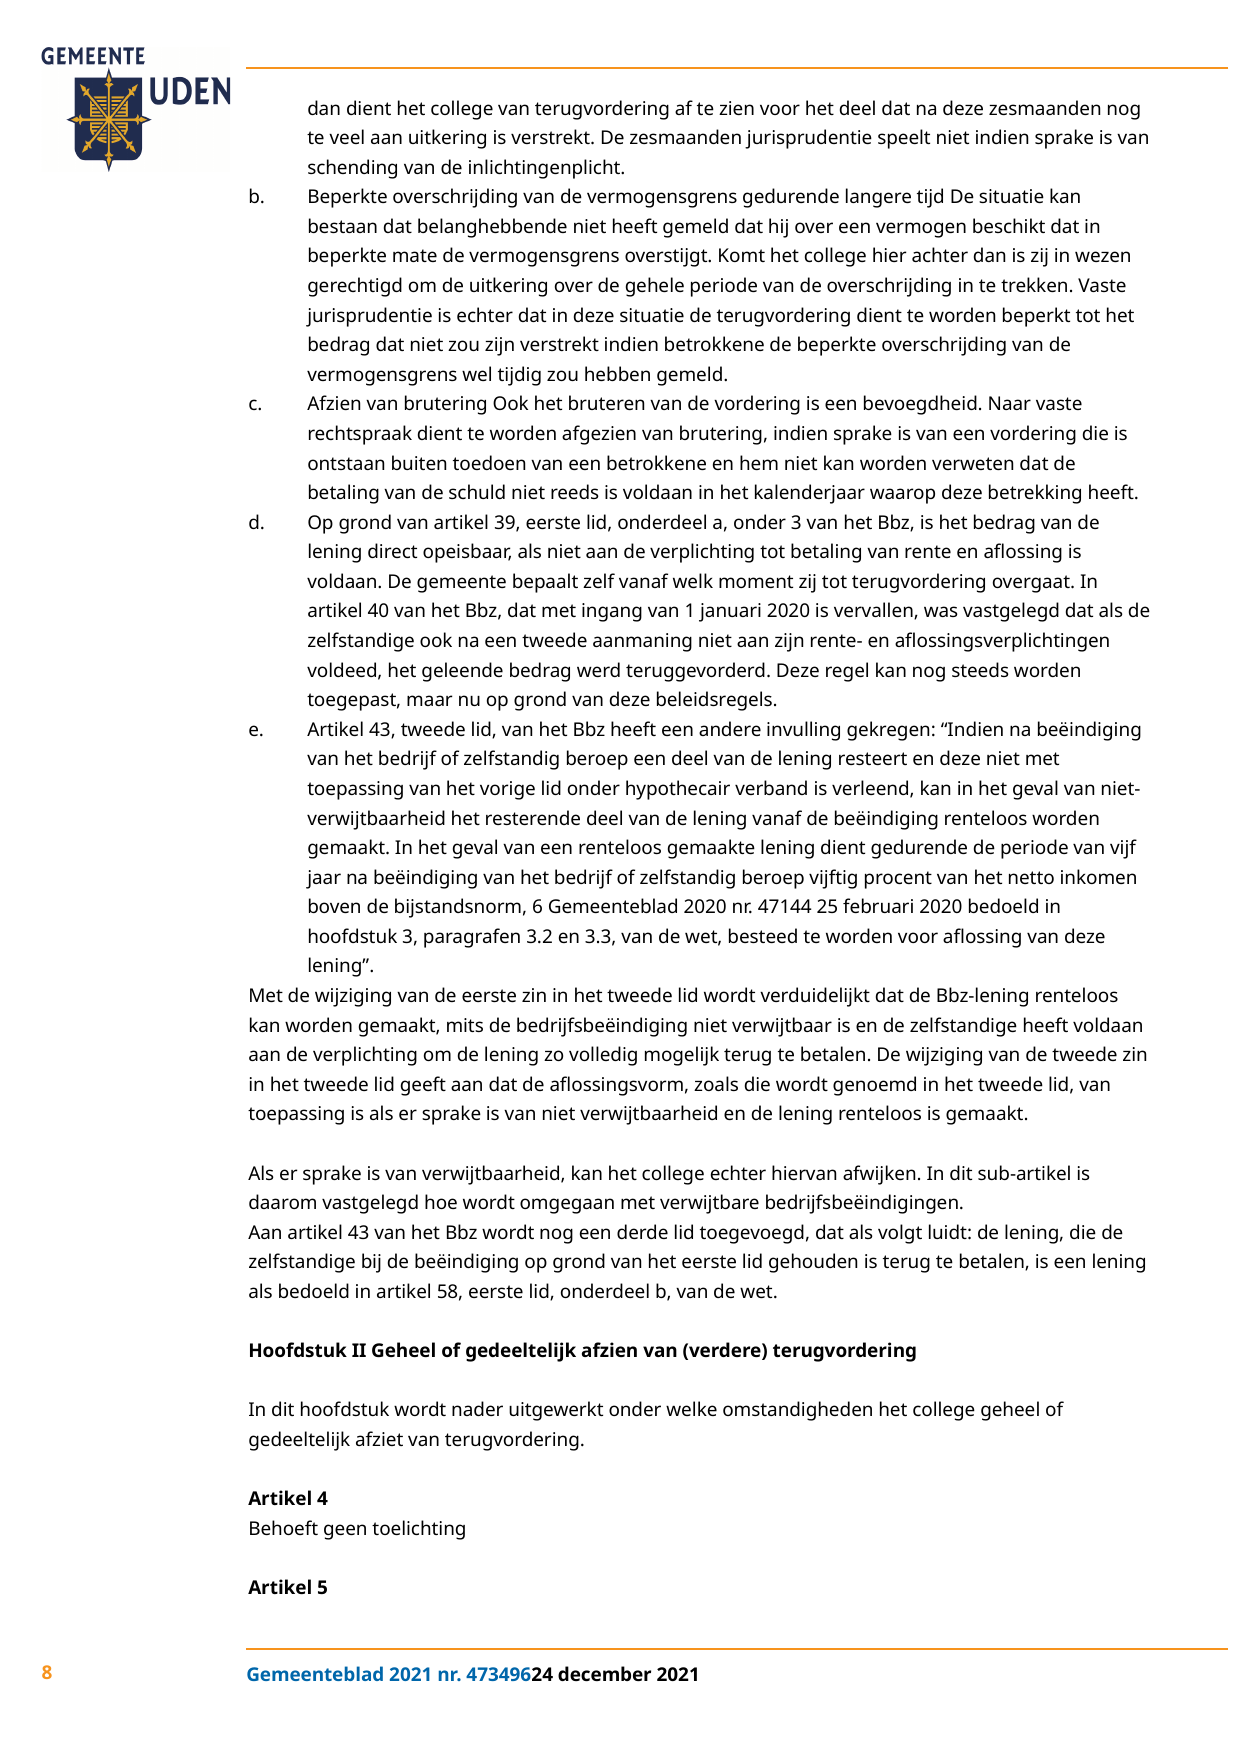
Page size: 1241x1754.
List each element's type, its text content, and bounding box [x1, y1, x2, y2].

text Behoeft geen toelichting [248, 1515, 1152, 1541]
text Artikel 5 [248, 1574, 1152, 1600]
list Beperkte overschrijding van de vermogensgrens gedurende langere tijd De situatie kan bestaan dat belanghebbende niet heeft gemeld dat hij over een vermogen beschikt dat in beperkte mate de vermogensgrens overstijgt. Komt het college hier achter dan is zij in wezen gerechtigd om de uitkering over de gehele periode van de overschrijding in te trekken. Vaste jurisprudentie is echter dat in deze situatie de terugvordering dient te worden beperkt tot het bedrag dat niet zou zijn verstrekt indien betrokkene de beperkte overschrijding van de vermogensgrens wel tijdig zou hebben gemeld. [248, 183, 1152, 387]
text Hoofdstuk II Geheel of gedeeltelijk afzien van (verdere) terugvordering [248, 1337, 1152, 1363]
picture [41, 47, 231, 172]
text Als er sprake is van verwijtbaarheid, kan het college echter hiervan afwijken. In dit sub-artikel is daarom vastgelegd hoe wordt omgegaan met verwijtbare bedrijfsbeëindigingen. [248, 1160, 1152, 1215]
text Aan artikel 43 van het Bbz wordt nog een derde lid toegevoegd, dat als volgt luidt: de lening, die de zelfstandige bij de beëindiging op grond van het eerste lid gehouden is terug te betalen, is een lening als bedoeld in artikel 58, eerste lid, onderdeel b, van de wet. [248, 1219, 1152, 1304]
list Op grond van artikel 39, eerste lid, onderdeel a, onder 3 van het Bbz, is het bedrag van de lening direct opeisbaar, als niet aan de verplichting tot betaling van rente en aflossing is voldaan. De gemeente bepaalt zelf vanaf welk moment zij tot terugvordering overgaat. In artikel 40 van het Bbz, dat met ingang van 1 januari 2020 is vervallen, was vastgelegd dat als de zelfstandige ook na een tweede aanmaning niet aan zijn rente- en aflossingsverplichtingen voldeed, het geleende bedrag werd teruggevorderd. Deze regel kan nog steeds worden toegepast, maar nu op grond van deze beleidsregels. [248, 509, 1152, 712]
text In dit hoofdstuk wordt nader uitgewerkt onder welke omstandigheden het college geheel of gedeeltelijk afziet van terugvordering. [248, 1396, 1152, 1452]
text Met de wijziging van de eerste zin in het tweede lid wordt verduidelijkt dat de Bbz-lening renteloos kan worden gemaakt, mits de bedrijfsbeëindiging niet verwijtbaar is en de zelfstandige heeft voldaan aan de verplichting om de lening zo volledig mogelijk terug te betalen. De wijziging van de tweede zin in het tweede lid geeft aan dat de aflossingsvorm, zoals die wordt genoemd in het tweede lid, van toepassing is als er sprake is van niet verwijtbaarheid en de lening renteloos is gemaakt. [248, 982, 1152, 1126]
list Artikel 43, tweede lid, van het Bbz heeft een andere invulling gekregen: “Indien na beëindiging van het bedrijf of zelfstandig beroep een deel van de lening resteert en deze niet met toepassing van het vorige lid onder hypothecair verband is verleend, kan in het geval van niet-verwijtbaarheid het resterende deel van de lening vanaf de beëindiging renteloos worden gemaakt. In het geval van een renteloos gemaakte lening dient gedurende de periode van vijf jaar na beëindiging van het bedrijf of zelfstandig beroep vijftig procent van het netto inkomen boven de bijstandsnorm, 6 Gemeenteblad 2020 nr. 47144 25 februari 2020 bedoeld in hoofdstuk 3, paragrafen 3.2 en 3.3, van de wet, besteed te worden voor aflossing van deze lening”. [248, 716, 1152, 978]
list Afzien van brutering Ook het bruteren van de vordering is een bevoegdheid. Naar vaste rechtspraak dient te worden afgezien van brutering, indien sprake is van een vordering die is ontstaan buiten toedoen van een betrokkene en hem niet kan worden verweten dat de betaling van de schuld niet reeds is voldaan in het kalenderjaar waarop deze betrekking heeft. [248, 391, 1152, 505]
list dan dient het college van terugvordering af te zien voor het deel dat na deze zesmaanden nog te veel aan uitkering is verstrekt. De zesmaanden jurisprudentie speelt niet indien sprake is van schending van de inlichtingenplicht. [248, 95, 1152, 180]
text Artikel 4 [248, 1485, 1152, 1511]
